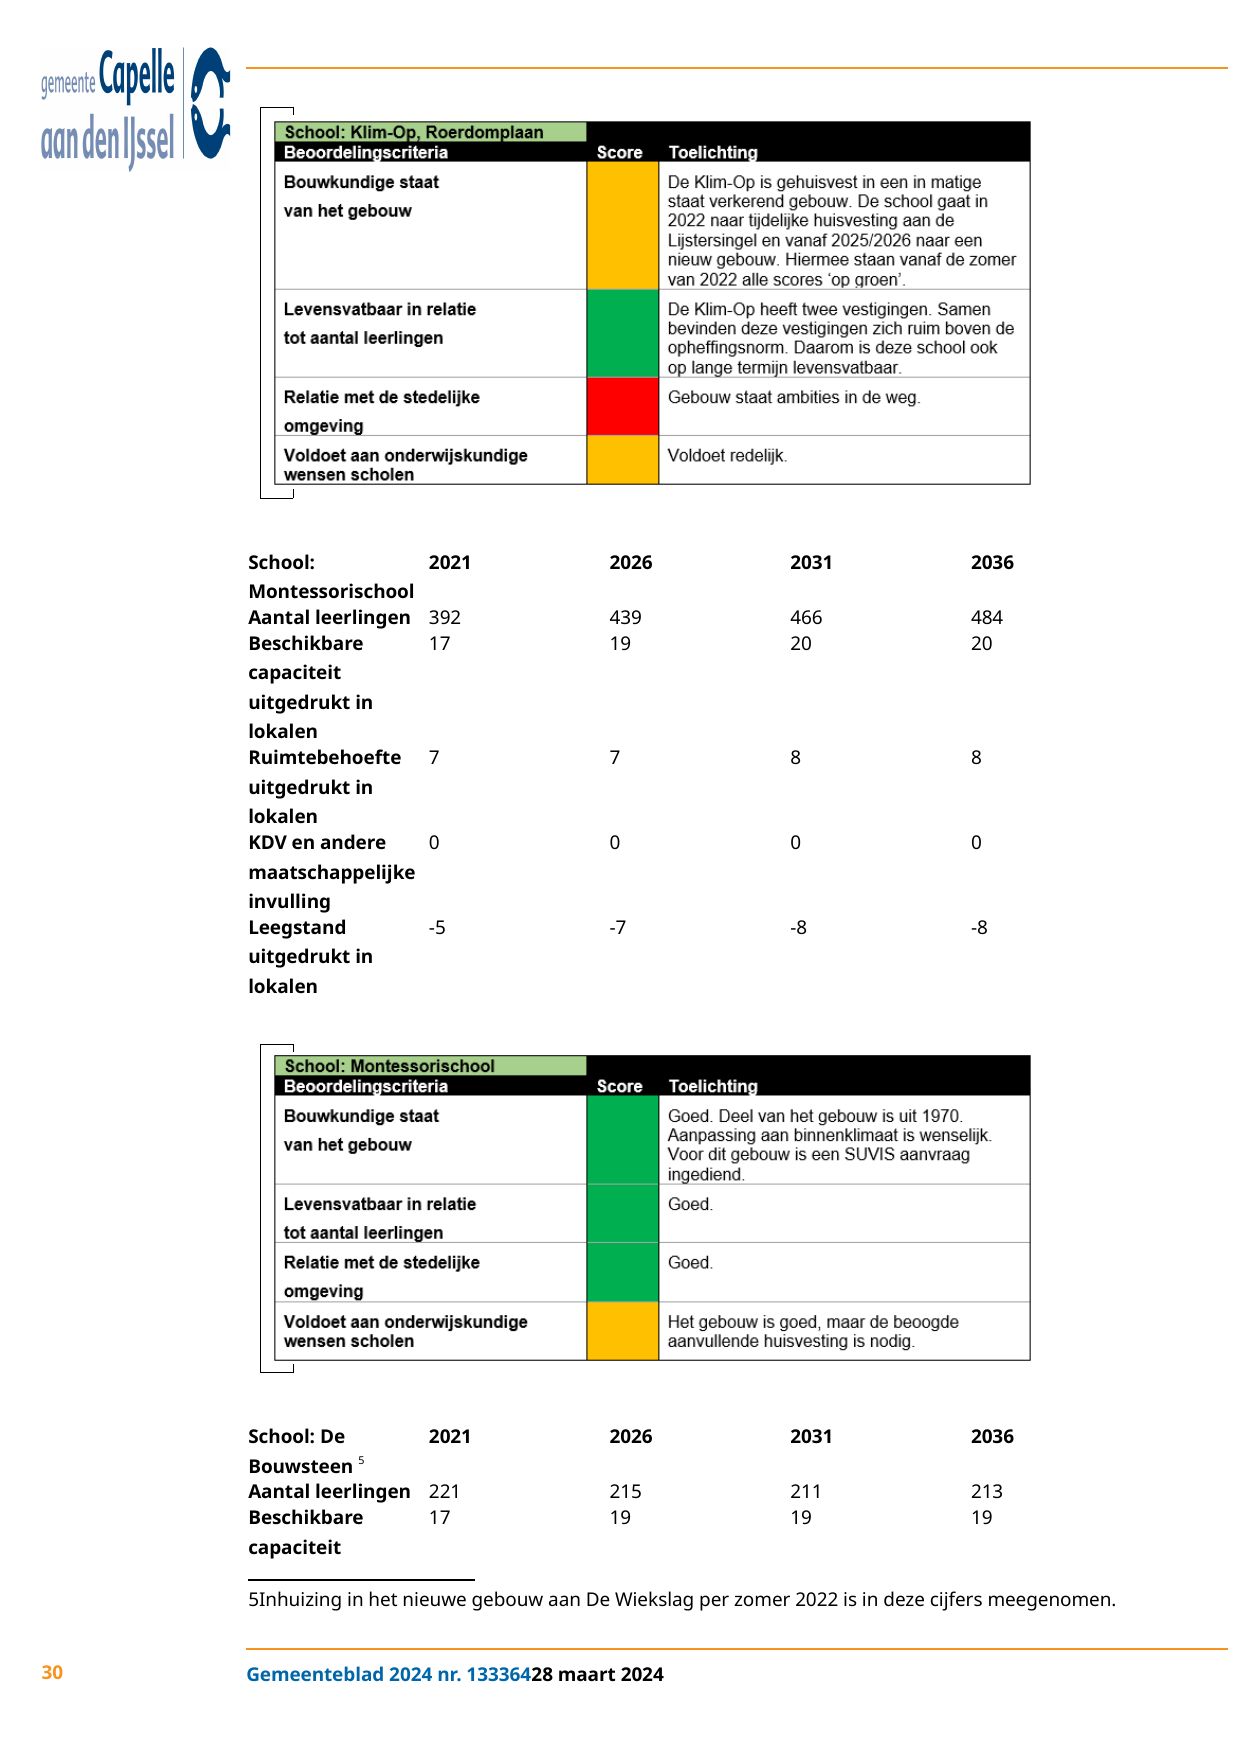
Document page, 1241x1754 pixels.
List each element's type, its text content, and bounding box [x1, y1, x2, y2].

table_cell 213 [971, 1479, 1152, 1504]
table_cell 19 [790, 1504, 971, 1560]
table_cell 19 [609, 630, 790, 744]
table_cell 7 [609, 744, 790, 829]
picture [41, 47, 231, 172]
table_cell 0 [609, 829, 790, 914]
table_cell 215 [609, 1479, 790, 1504]
table_header School: Montessorischool [248, 549, 429, 604]
table_cell 20 [790, 630, 971, 744]
table_header 2026 [609, 549, 790, 604]
table_cell 211 [790, 1479, 971, 1504]
table_cell 19 [609, 1504, 790, 1560]
table_header 2031 [790, 549, 971, 604]
table_cell 0 [790, 829, 971, 914]
table_cell 8 [971, 744, 1152, 829]
table_cell 20 [971, 630, 1152, 744]
table_header School: De Bouwsteen [248, 1423, 429, 1479]
table_header 2026 [609, 1423, 790, 1479]
table_cell 17 [429, 1504, 609, 1560]
table_cell -8 [790, 914, 971, 999]
table_cell Leegstand uitgedrukt in lokalen [248, 914, 429, 999]
table_cell 0 [971, 829, 1152, 914]
table_header 2021 [429, 549, 609, 604]
table_cell KDV en andere maatschappelijke invulling [248, 829, 429, 914]
table_cell -8 [971, 914, 1152, 999]
table_cell -7 [609, 914, 790, 999]
picture [268, 115, 1036, 489]
table_cell 0 [429, 829, 609, 914]
table_header 2031 [790, 1423, 971, 1479]
table_cell 392 [429, 604, 609, 630]
table_cell 439 [609, 604, 790, 630]
table_cell 484 [971, 604, 1152, 630]
table_cell Ruimtebehoefte uitgedrukt in lokalen [248, 744, 429, 829]
table_header 2036 [971, 549, 1152, 604]
table_cell 17 [429, 630, 609, 744]
table_cell 19 [971, 1504, 1152, 1560]
table_header 2036 [971, 1423, 1152, 1479]
table_cell Aantal leerlingen [248, 1479, 429, 1504]
table_cell Beschikbare capaciteit uitgedrukt in lokalen [248, 630, 429, 744]
picture [268, 1052, 1036, 1364]
table_cell Aantal leerlingen [248, 604, 429, 630]
table_cell 7 [429, 744, 609, 829]
table_cell 221 [429, 1479, 609, 1504]
table_cell -5 [429, 914, 609, 999]
table_cell Beschikbare capaciteit [248, 1504, 429, 1560]
table_cell 466 [790, 604, 971, 630]
table_cell 8 [790, 744, 971, 829]
table_header 2021 [429, 1423, 609, 1479]
